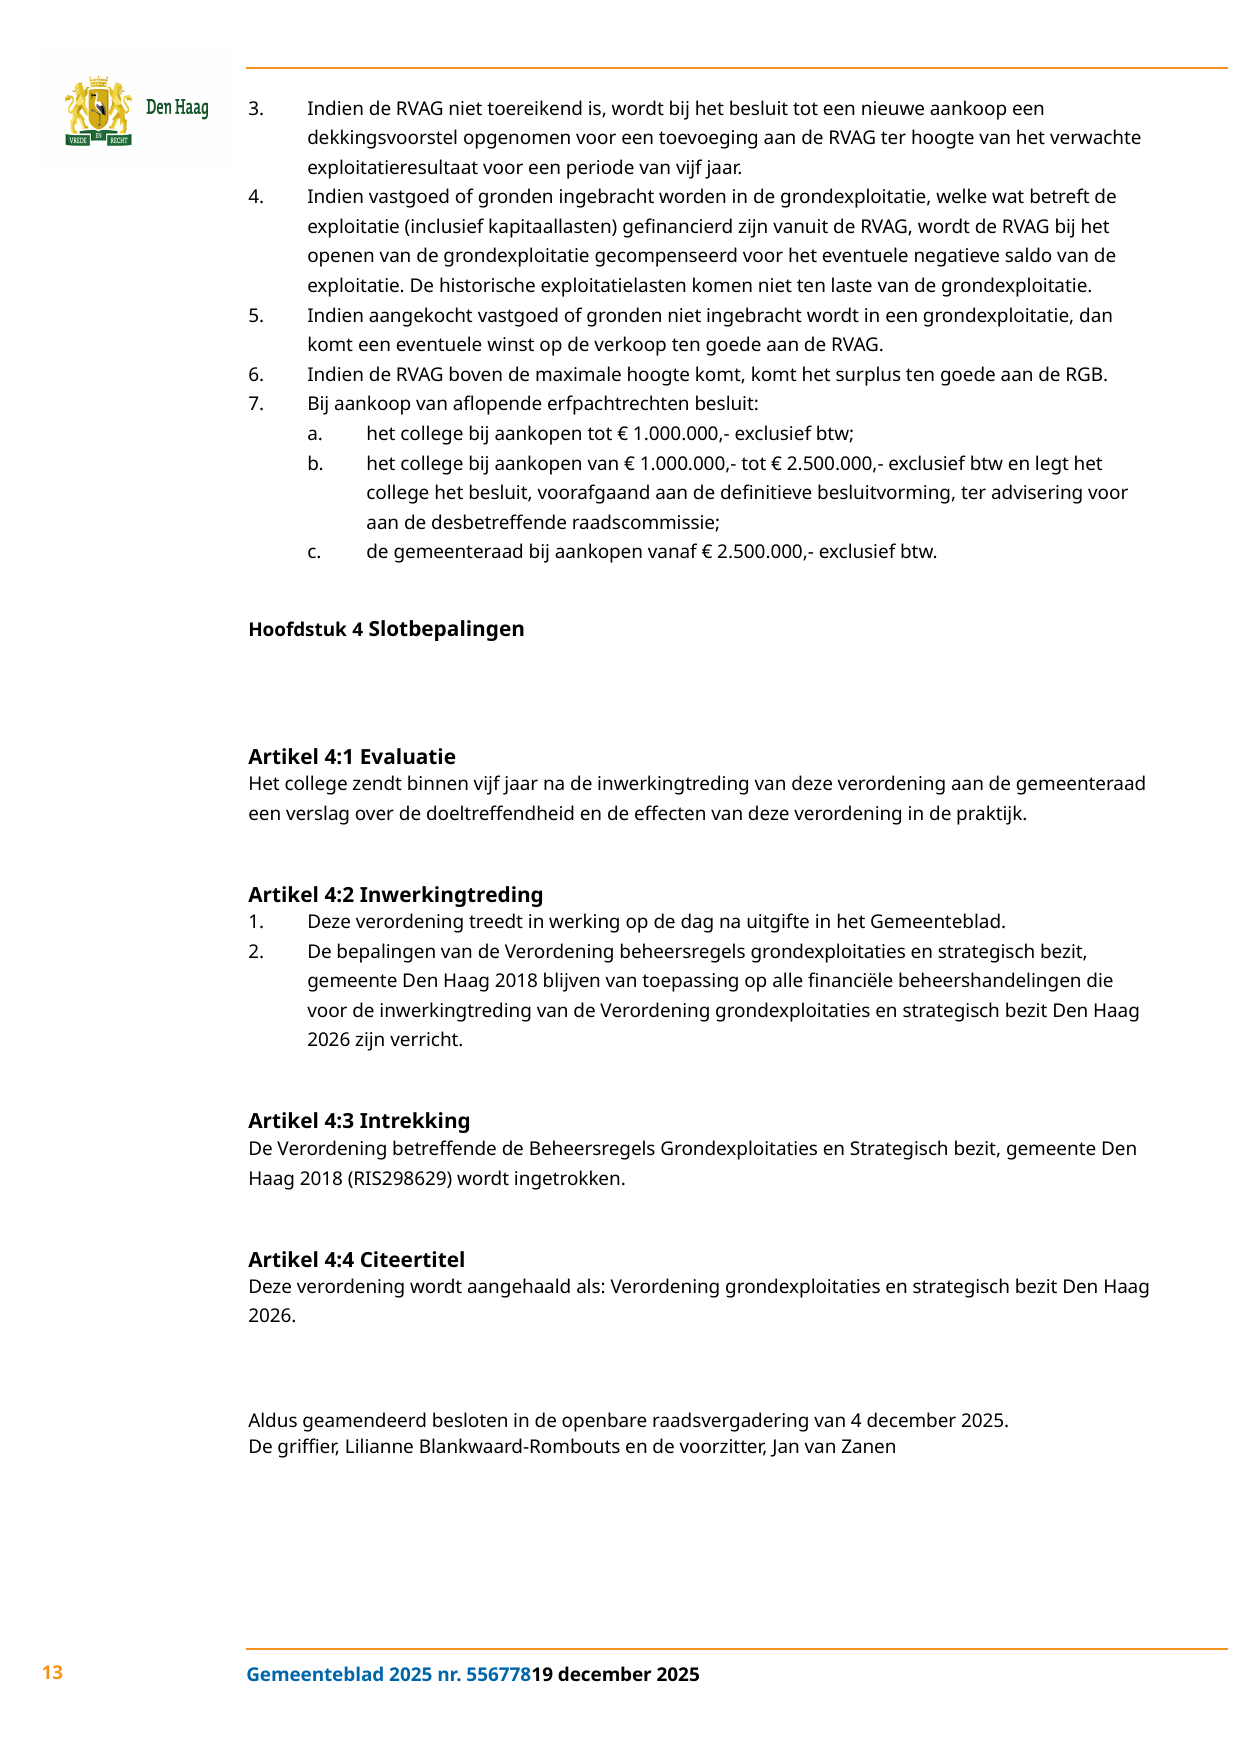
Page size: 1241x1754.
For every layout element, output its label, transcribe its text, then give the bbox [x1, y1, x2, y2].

text Artikel 4:3 Intrekking [248, 1107, 1152, 1135]
text Het college zendt binnen vijf jaar na de inwerkingtreding van deze verordening aan de gemeenteraad een verslag over de doeltreffendheid en de effecten van deze verordening in de praktijk. [248, 770, 1152, 826]
list Indien de RVAG boven de maximale hoogte komt, komt het surplus ten goede aan de RGB. [248, 361, 1152, 387]
list Indien de RVAG niet toereikend is, wordt bij het besluit tot een nieuwe aankoop een dekkingsvoorstel opgenomen voor een toevoeging aan de RVAG ter hoogte van het verwachte exploitatieresultaat voor een periode van vijf jaar. [248, 95, 1152, 180]
text Hoofdstuk 4 Slotbepalingen [248, 614, 1152, 642]
text Artikel 4:4 Citeertitel [248, 1245, 1152, 1273]
list Bij aankoop van aflopende erfpachtrechten besluit: [248, 391, 1152, 416]
list De bepalingen van de Verordening beheersregels grondexploitaties en strategisch bezit, gemeente Den Haag 2018 blijven van toepassing op alle financiële beheershandelingen die voor de inwerkingtreding van de Verordening grondexploitaties en strategisch bezit Den Haag 2026 zijn verricht. [248, 938, 1152, 1052]
text De griffier, Lilianne Blankwaard-Rombouts en de voorzitter, Jan van Zanen [248, 1433, 1152, 1459]
text Deze verordening wordt aangehaald als: Verordening grondexploitaties en strategisch bezit Den Haag 2026. [248, 1273, 1152, 1328]
text Artikel 4:2 Inwerkingtreding [248, 880, 1152, 908]
list Deze verordening treedt in werking op de dag na uitgifte in het Gemeenteblad. [248, 908, 1152, 934]
text Artikel 4:1 Evaluatie [248, 742, 1152, 770]
list Indien aangekocht vastgoed of gronden niet ingebracht wordt in een grondexploitatie, dan komt een eventuele winst op de verkoop ten goede aan de RVAG. [248, 302, 1152, 357]
list het college bij aankopen tot € 1.000.000,- exclusief btw; [307, 420, 1152, 446]
picture [41, 47, 231, 172]
text Aldus geamendeerd besloten in de openbare raadsvergadering van 4 december 2025. [248, 1407, 1152, 1433]
text De Verordening betreffende de Beheersregels Grondexploitaties en Strategisch bezit, gemeente Den Haag 2018 (RIS298629) wordt ingetrokken. [248, 1135, 1152, 1190]
list Indien vastgoed of gronden ingebracht worden in de grondexploitatie, welke wat betreft de exploitatie (inclusief kapitaallasten) gefinancierd zijn vanuit de RVAG, wordt de RVAG bij het openen van de grondexploitatie gecompenseerd voor het eventuele negatieve saldo van de exploitatie. De historische exploitatielasten komen niet ten laste van de grondexploitatie. [248, 183, 1152, 298]
list de gemeenteraad bij aankopen vanaf € 2.500.000,- exclusief btw. [307, 538, 1152, 564]
list het college bij aankopen van € 1.000.000,- tot € 2.500.000,- exclusief btw en legt het college het besluit, voorafgaand aan de definitieve besluitvorming, ter advisering voor aan de desbetreffende raadscommissie; [307, 450, 1152, 535]
